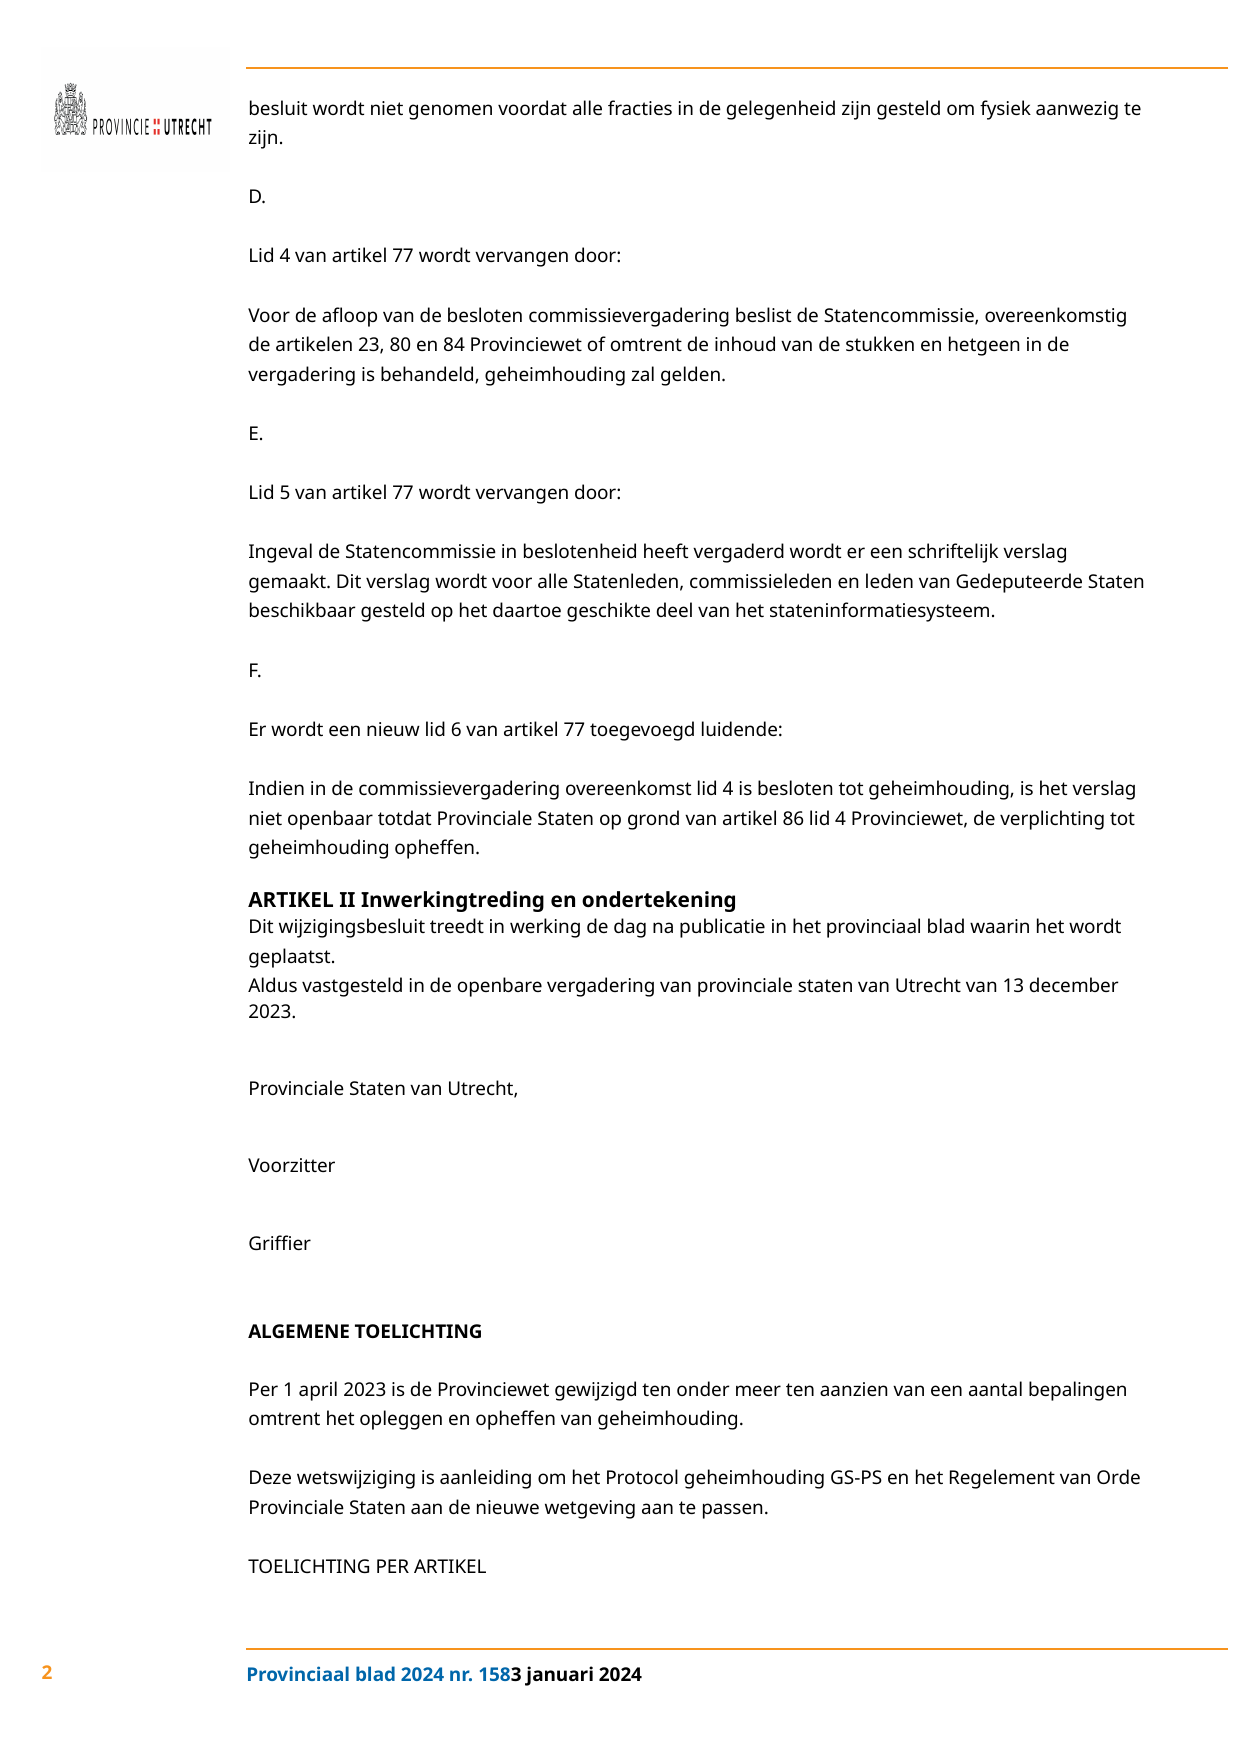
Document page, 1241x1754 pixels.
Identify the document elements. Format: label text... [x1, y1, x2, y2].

text Griffier [248, 1230, 1152, 1255]
text ARTIKEL II Inwerkingtreding en ondertekening [248, 885, 1152, 913]
text TOELICHTING PER ARTIKEL [248, 1553, 1152, 1579]
text E. [248, 420, 1152, 446]
text Voorzitter [248, 1152, 1152, 1178]
text Voor de afloop van de besloten commissievergadering beslist de Statencommissie, overeenkomstig de artikelen 23, 80 en 84 Provinciewet of omtrent de inhoud van de stukken en hetgeen in de vergadering is behandeld, geheimhouding zal gelden. [248, 302, 1152, 387]
text Indien in de commissievergadering overeenkomst lid 4 is besloten tot geheimhouding, is het verslag niet openbaar totdat Provinciale Staten op grond van artikel 86 lid 4 Provinciewet, de verplichting tot geheimhouding opheffen. [248, 775, 1152, 860]
text Provinciale Staten van Utrecht, [248, 1075, 1152, 1101]
text besluit wordt niet genomen voordat alle fracties in de gelegenheid zijn gesteld om fysiek aanwezig te zijn. [248, 95, 1152, 150]
text D. [248, 183, 1152, 209]
text Dit wijzigingsbesluit treedt in werking de dag na publicatie in het provinciaal blad waarin het wordt geplaatst. [248, 913, 1152, 968]
text ALGEMENE TOELICHTING [248, 1307, 1152, 1347]
text Lid 5 van artikel 77 wordt vervangen door: [248, 479, 1152, 505]
text Er wordt een nieuw lid 6 van artikel 77 toegevoegd luidende: [248, 716, 1152, 742]
picture [41, 47, 231, 172]
text Per 1 april 2023 is de Provinciewet gewijzigd ten onder meer ten aanzien van een aantal bepalingen omtrent het opleggen en opheffen van geheimhouding. [248, 1376, 1152, 1431]
text Ingeval de Statencommissie in beslotenheid heeft vergaderd wordt er een schriftelijk verslag gemaakt. Dit verslag wordt voor alle Statenleden, commissieleden en leden van Gedeputeerde Staten beschikbaar gesteld op het daartoe geschikte deel van het stateninformatiesysteem. [248, 538, 1152, 623]
text F. [248, 657, 1152, 683]
text Lid 4 van artikel 77 wordt vervangen door: [248, 243, 1152, 268]
text Deze wetswijziging is aanleiding om het Protocol geheimhouding GS-PS en het Regelement van Orde Provinciale Staten aan de nieuwe wetgeving aan te passen. [248, 1464, 1152, 1520]
text Aldus vastgesteld in de openbare vergadering van provinciale staten van Utrecht van 13 december 2023. [248, 972, 1152, 1024]
